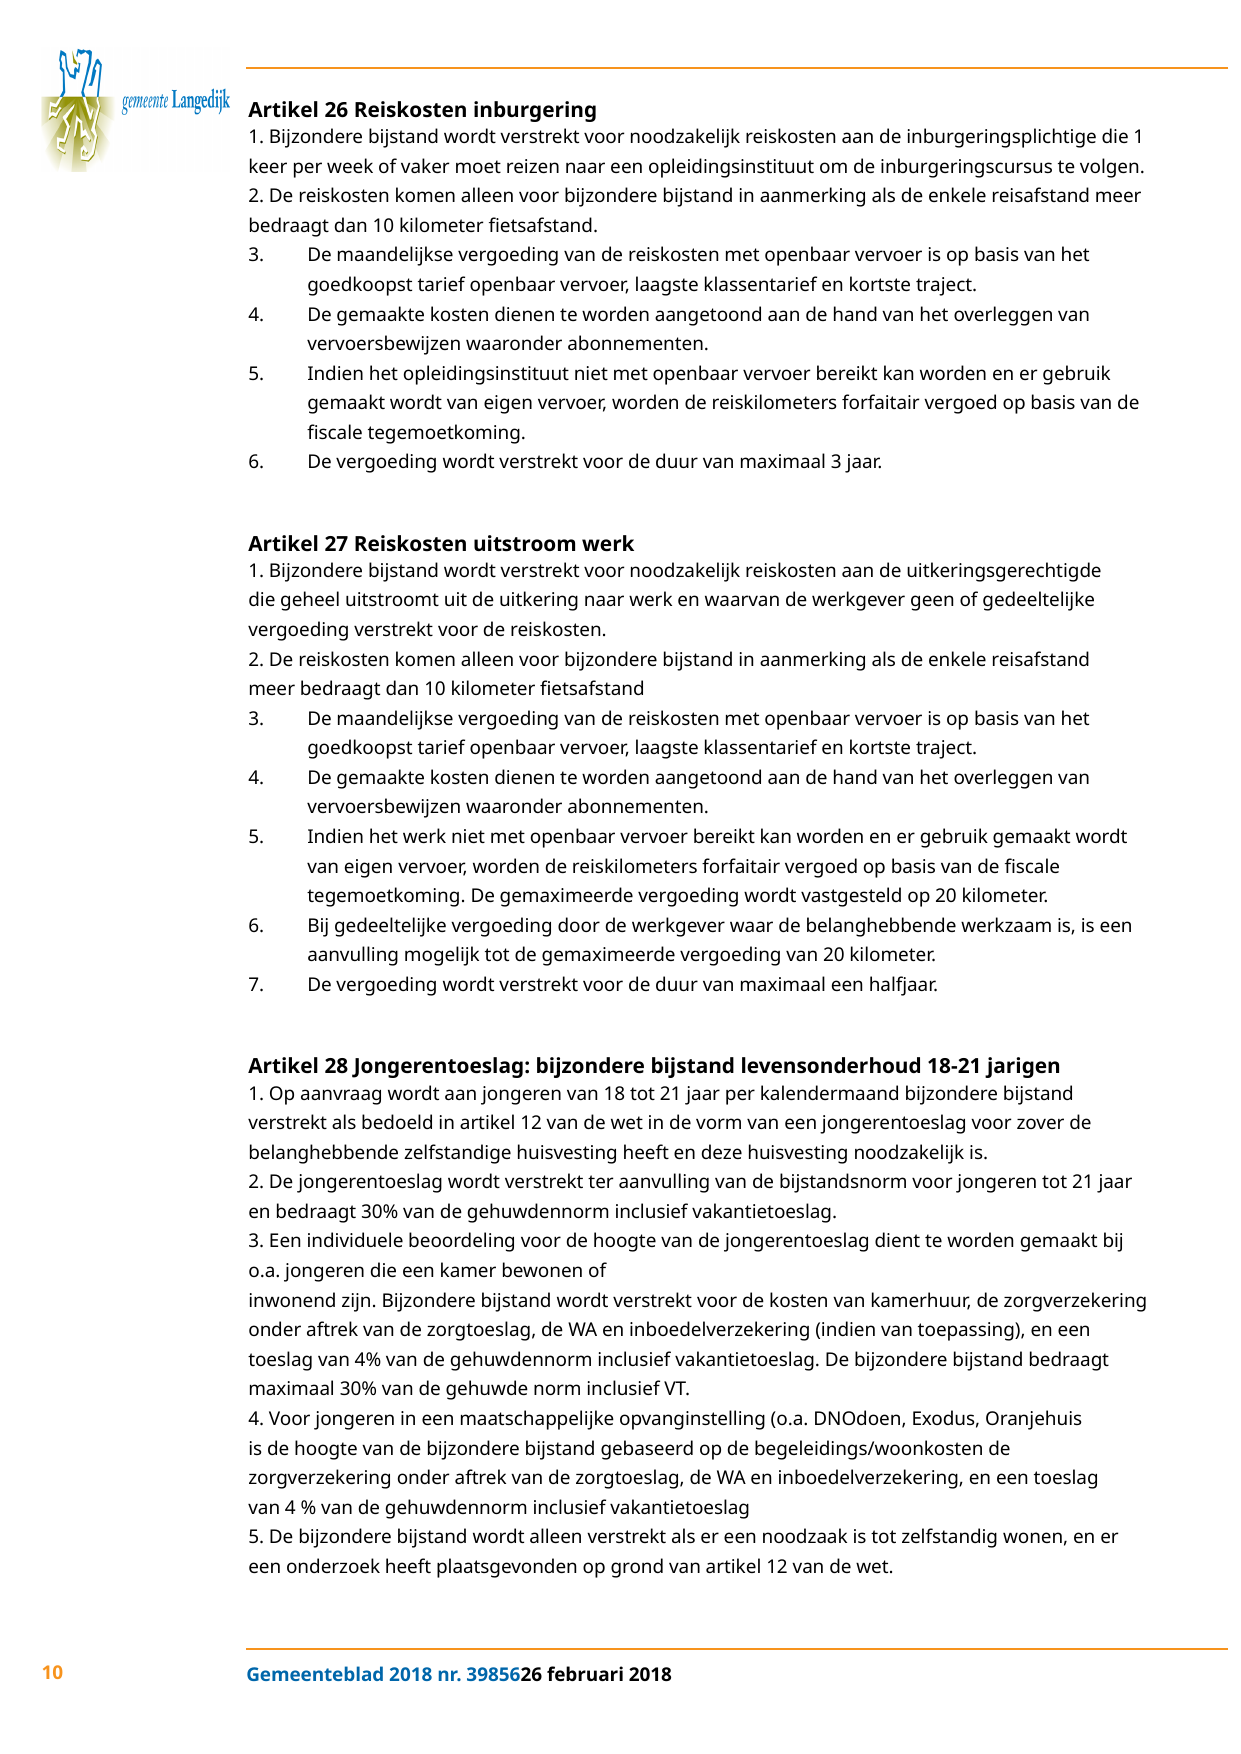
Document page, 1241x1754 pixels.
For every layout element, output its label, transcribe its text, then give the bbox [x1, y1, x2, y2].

text 1. Bijzondere bijstand wordt verstrekt voor noodzakelijk reiskosten aan de inburgeringsplichtige die 1 keer per week of vaker moet reizen naar een opleidingsinstituut om de inburgeringscursus te volgen. [248, 123, 1152, 178]
text 2. De reiskosten komen alleen voor bijzondere bijstand in aanmerking als de enkele reisafstand [248, 646, 1152, 672]
list De vergoeding wordt verstrekt voor de duur van maximaal 3 jaar. [248, 449, 1152, 474]
text 2. De jongerentoeslag wordt verstrekt ter aanvulling van de bijstandsnorm voor jongeren tot 21 jaar en bedraagt 30% van de gehuwdennorm inclusief vakantietoeslag. [248, 1168, 1152, 1224]
text 4. Voor jongeren in een maatschappelijke opvanginstelling (o.a. DNOdoen, Exodus, Oranjehuis [248, 1405, 1152, 1431]
text 2. De reiskosten komen alleen voor bijzondere bijstand in aanmerking als de enkele reisafstand meer bedraagt dan 10 kilometer fietsafstand. [248, 182, 1152, 238]
list Indien het werk niet met openbaar vervoer bereikt kan worden en er gebruik gemaakt wordt van eigen vervoer, worden de reiskilometers forfaitair vergoed op basis van de fiscale tegemoetkoming. De gemaximeerde vergoeding wordt vastgesteld op 20 kilometer. [248, 823, 1152, 908]
text die geheel uitstroomt uit de uitkering naar werk en waarvan de werkgever geen of gedeeltelijke vergoeding verstrekt voor de reiskosten. [248, 587, 1152, 642]
text 1. Op aanvraag wordt aan jongeren van 18 tot 21 jaar per kalendermaand bijzondere bijstand verstrekt als bedoeld in artikel 12 van de wet in de vorm van een jongerentoeslag voor zover de belanghebbende zelfstandige huisvesting heeft en deze huisvesting noodzakelijk is. [248, 1080, 1152, 1164]
list De gemaakte kosten dienen te worden aangetoond aan de hand van het overleggen van vervoersbewijzen waaronder abonnementen. [248, 764, 1152, 819]
text Artikel 28 Jongerentoeslag: bijzondere bijstand levensonderhoud 18-21 jarigen [248, 1051, 1152, 1080]
text 3. Een individuele beoordeling voor de hoogte van de jongerentoeslag dient te worden gemaakt bij o.a. jongeren die een kamer bewonen of [248, 1228, 1152, 1283]
text een onderzoek heeft plaatsgevonden op grond van artikel 12 van de wet. [248, 1553, 1152, 1579]
list De vergoeding wordt verstrekt voor de duur van maximaal een halfjaar. [248, 971, 1152, 997]
list De maandelijkse vergoeding van de reiskosten met openbaar vervoer is op basis van het goedkoopst tarief openbaar vervoer, laagste klassentarief en kortste traject. [248, 242, 1152, 297]
list De maandelijkse vergoeding van de reiskosten met openbaar vervoer is op basis van het goedkoopst tarief openbaar vervoer, laagste klassentarief en kortste traject. [248, 705, 1152, 760]
text Artikel 26 Reiskosten inburgering [248, 95, 1152, 123]
list Indien het opleidingsinstituut niet met openbaar vervoer bereikt kan worden en er gebruik gemaakt wordt van eigen vervoer, worden de reiskilometers forfaitair vergoed op basis van de fiscale tegemoetkoming. [248, 360, 1152, 445]
text inwonend zijn. Bijzondere bijstand wordt verstrekt voor de kosten van kamerhuur, de zorgverzekering onder aftrek van de zorgtoeslag, de WA en inboedelverzekering (indien van toepassing), en een toeslag van 4% van de gehuwdennorm inclusief vakantietoeslag. De bijzondere bijstand bedraagt maximaal 30% van de gehuwde norm inclusief VT. [248, 1287, 1152, 1401]
list Bij gedeeltelijke vergoeding door de werkgever waar de belanghebbende werkzaam is, is een aanvulling mogelijk tot de gemaximeerde vergoeding van 20 kilometer. [248, 912, 1152, 967]
text 1. Bijzondere bijstand wordt verstrekt voor noodzakelijk reiskosten aan de uitkeringsgerechtigde [248, 557, 1152, 583]
text 5. De bijzondere bijstand wordt alleen verstrekt als er een noodzaak is tot zelfstandig wonen, en er [248, 1523, 1152, 1549]
picture [41, 47, 231, 172]
list De gemaakte kosten dienen te worden aangetoond aan de hand van het overleggen van vervoersbewijzen waaronder abonnementen. [248, 301, 1152, 356]
text meer bedraagt dan 10 kilometer fietsafstand [248, 675, 1152, 701]
text zorgverzekering onder aftrek van de zorgtoeslag, de WA en inboedelverzekering, en een toeslag [248, 1464, 1152, 1490]
text Artikel 27 Reiskosten uitstroom werk [248, 529, 1152, 557]
text van 4 % van de gehuwdennorm inclusief vakantietoeslag [248, 1494, 1152, 1519]
text is de hoogte van de bijzondere bijstand gebaseerd op de begeleidings/woonkosten de [248, 1435, 1152, 1460]
